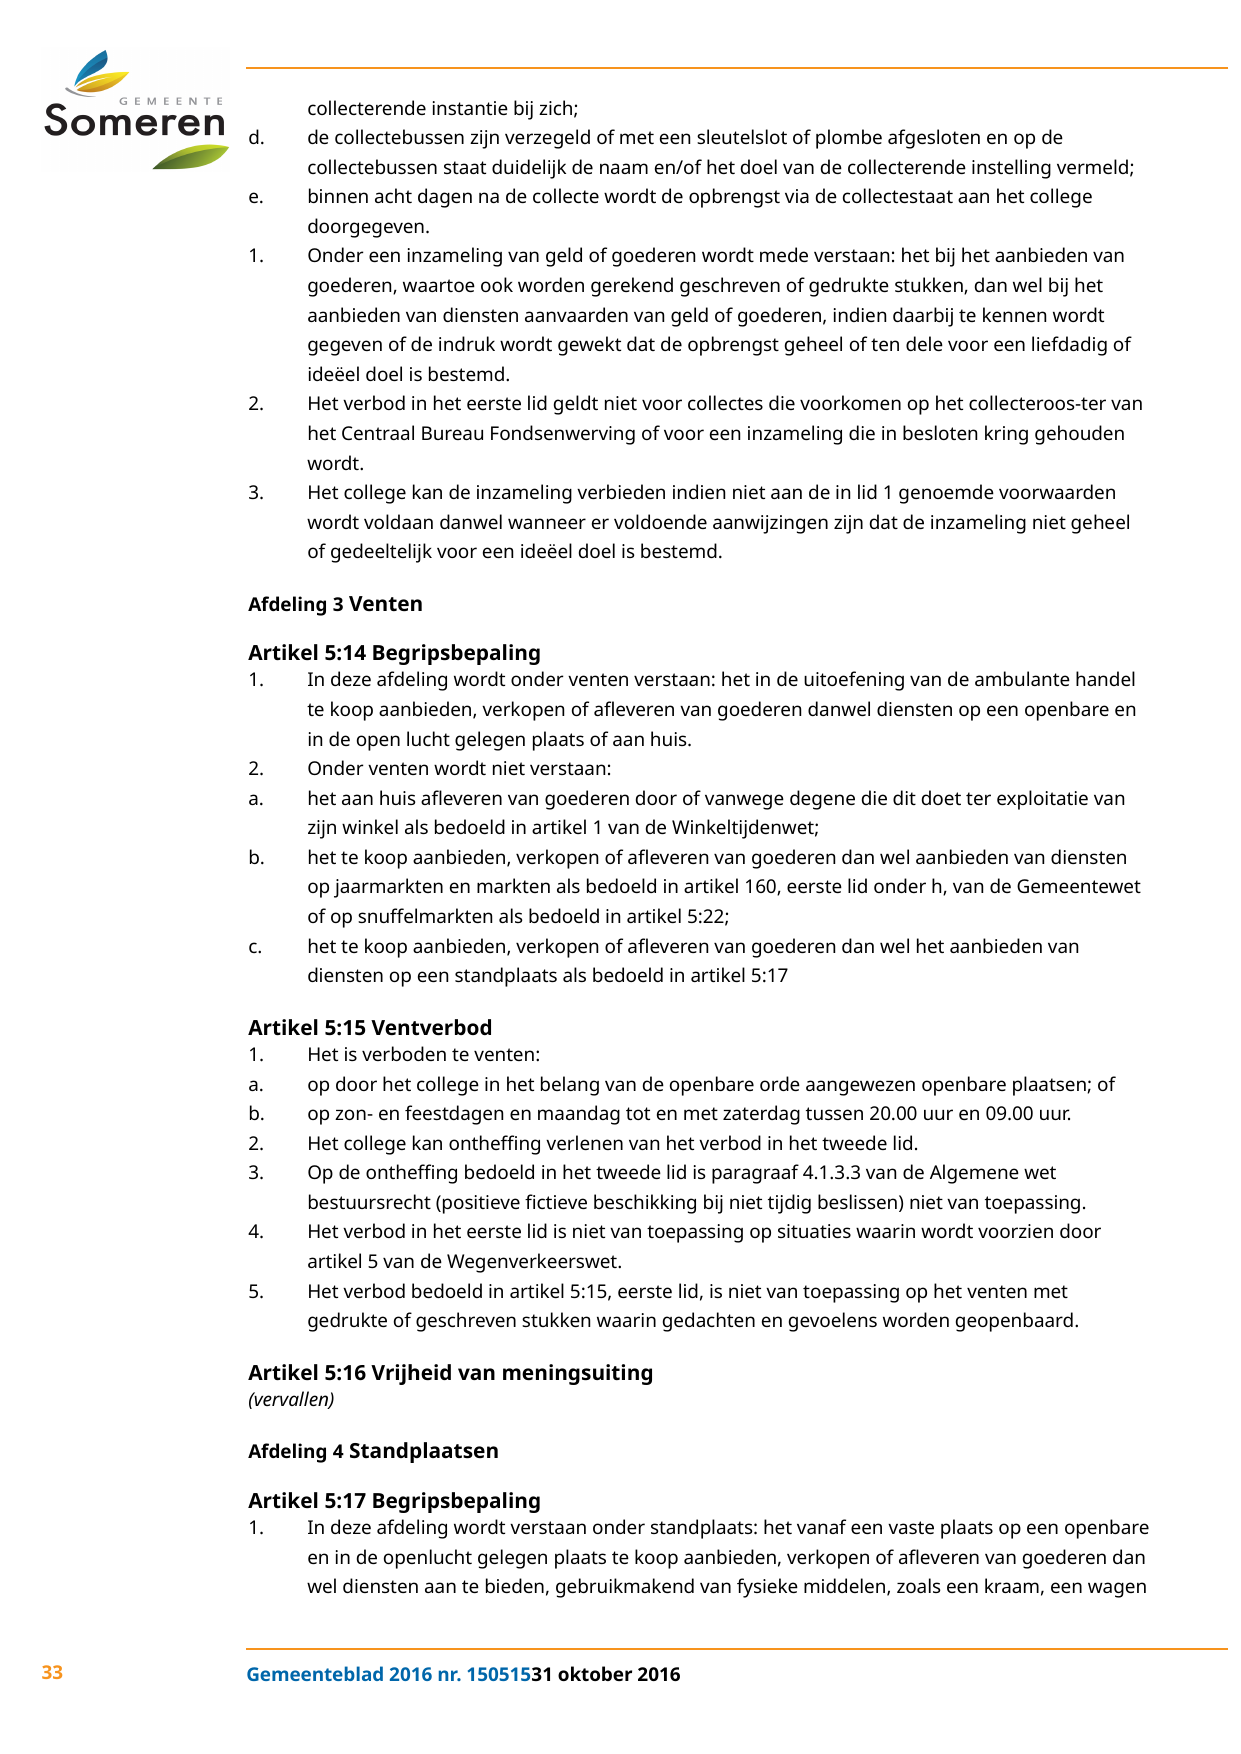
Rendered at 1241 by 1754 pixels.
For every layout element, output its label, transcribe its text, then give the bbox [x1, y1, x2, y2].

text Afdeling 3 Venten [248, 589, 1152, 617]
list In deze afdeling wordt verstaan onder standplaats: het vanaf een vaste plaats op een openbare en in de openlucht gelegen plaats te koop aanbieden, verkopen of afleveren van goederen dan wel diensten aan te bieden, gebruikmakend van fysieke middelen, zoals een kraam, een wagen [248, 1514, 1152, 1599]
list binnen acht dagen na de collecte wordt de opbrengst via de collectestaat aan het college doorgegeven. [248, 183, 1152, 239]
list Het verbod in het eerste lid geldt niet voor collectes die voorkomen op het collecteroos-ter van het Centraal Bureau Fondsenwerving of voor een inzameling die in besloten kring gehouden wordt. [248, 391, 1152, 476]
text (vervallen) [248, 1386, 1152, 1412]
list Het verbod bedoeld in artikel 5:15, eerste lid, is niet van toepassing op het venten met gedrukte of geschreven stukken waarin gedachten en gevoelens worden geopenbaard. [248, 1278, 1152, 1333]
text Artikel 5:14 Begripsbepaling [248, 638, 1152, 667]
text Artikel 5:16 Vrijheid van meningsuiting [248, 1358, 1152, 1386]
list de collectebussen zijn verzegeld of met een sleutelslot of plombe afgesloten en op de collectebussen staat duidelijk de naam en/of het doel van de collecterende instelling vermeld; [248, 124, 1152, 180]
list Het college kan ontheffing verlenen van het verbod in het tweede lid. [248, 1130, 1152, 1156]
list Het verbod in het eerste lid is niet van toepassing op situaties waarin wordt voorzien door artikel 5 van de Wegenverkeerswet. [248, 1219, 1152, 1274]
text Artikel 5:17 Begripsbepaling [248, 1486, 1152, 1514]
list In deze afdeling wordt onder venten verstaan: het in de uitoefening van de ambulante handel te koop aanbieden, verkopen of afleveren van goederen danwel diensten op een openbare en in de open lucht gelegen plaats of aan huis. [248, 667, 1152, 751]
list Het college kan de inzameling verbieden indien niet aan de in lid 1 genoemde voorwaarden wordt voldaan danwel wanneer er voldoende aanwijzingen zijn dat de inzameling niet geheel of gedeeltelijk voor een ideëel doel is bestemd. [248, 479, 1152, 564]
list Onder een inzameling van geld of goederen wordt mede verstaan: het bij het aanbieden van goederen, waartoe ook worden gerekend geschreven of gedrukte stukken, dan wel bij het aanbieden van diensten aanvaarden van geld of goederen, indien daarbij te kennen wordt gegeven of de indruk wordt gewekt dat de opbrengst geheel of ten dele voor een liefdadig of ideëel doel is bestemd. [248, 243, 1152, 387]
text Afdeling 4 Standplaatsen [248, 1437, 1152, 1465]
list op door het college in het belang van de openbare orde aangewezen openbare plaatsen; of [248, 1071, 1152, 1097]
list collecterende instantie bij zich; [248, 95, 1152, 121]
list Op de ontheffing bedoeld in het tweede lid is paragraaf 4.1.3.3 van de Algemene wet bestuursrecht (positieve fictieve beschikking bij niet tijdig beslissen) niet van toepassing. [248, 1159, 1152, 1215]
list het te koop aanbieden, verkopen of afleveren van goederen dan wel het aanbieden van diensten op een standplaats als bedoeld in artikel 5:17 [248, 933, 1152, 988]
list op zon- en feestdagen en maandag tot en met zaterdag tussen 20.00 uur en 09.00 uur. [248, 1100, 1152, 1126]
list het aan huis afleveren van goederen door of vanwege degene die dit doet ter exploitatie van zijn winkel als bedoeld in artikel 1 van de Winkeltijdenwet; [248, 785, 1152, 840]
list het te koop aanbieden, verkopen of afleveren van goederen dan wel aanbieden van diensten op jaarmarkten en markten als bedoeld in artikel 160, eerste lid onder h, van de Gemeentewet of op snuffelmarkten als bedoeld in artikel 5:22; [248, 844, 1152, 929]
text Artikel 5:15 Ventverbod [248, 1013, 1152, 1041]
picture [41, 47, 231, 172]
list Het is verboden te venten: [248, 1041, 1152, 1067]
list Onder venten wordt niet verstaan: [248, 755, 1152, 781]
